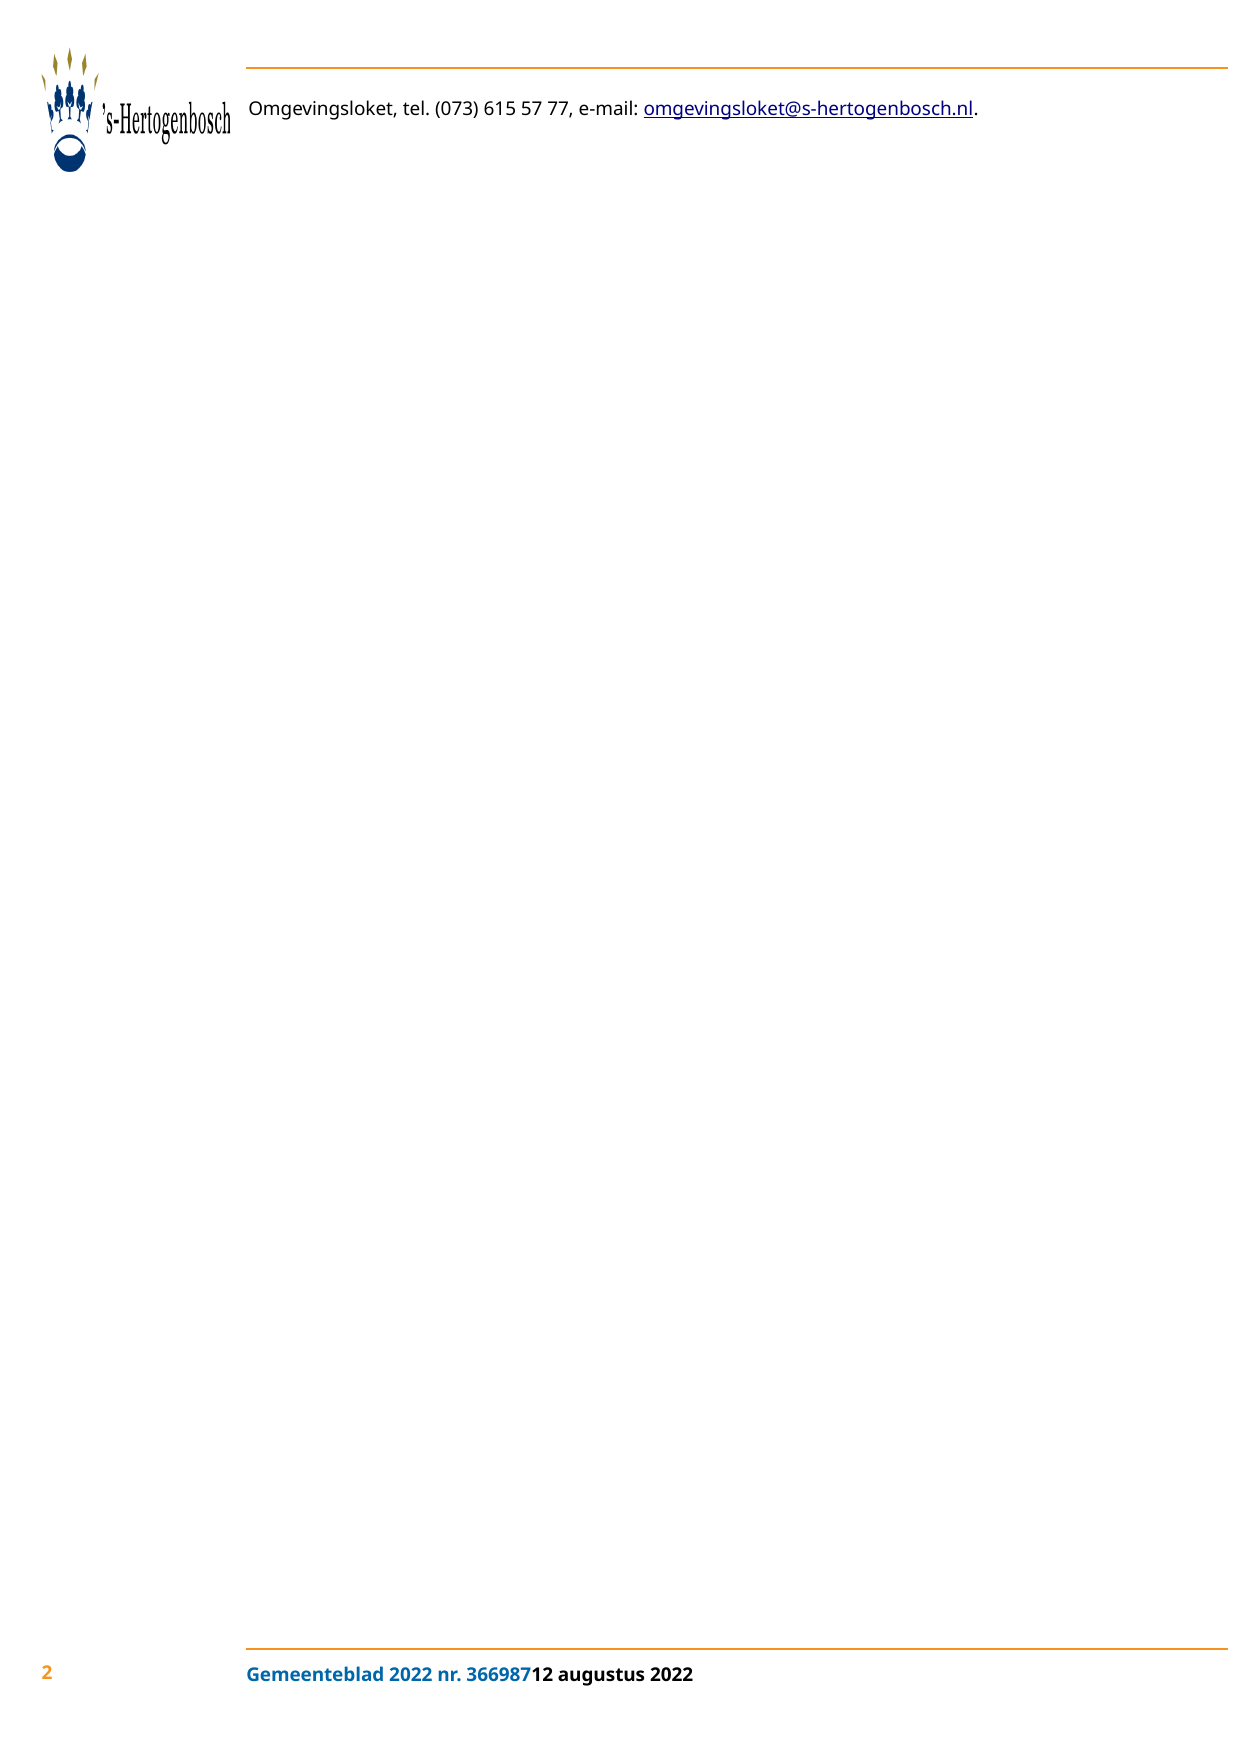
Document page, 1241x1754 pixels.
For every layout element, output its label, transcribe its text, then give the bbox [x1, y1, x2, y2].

picture [41, 47, 231, 172]
text Omgevingsloket, tel. (073) 615 57 77, e-mail: omgevingsloket@s-hertogenbosch.nl. [248, 95, 1152, 121]
